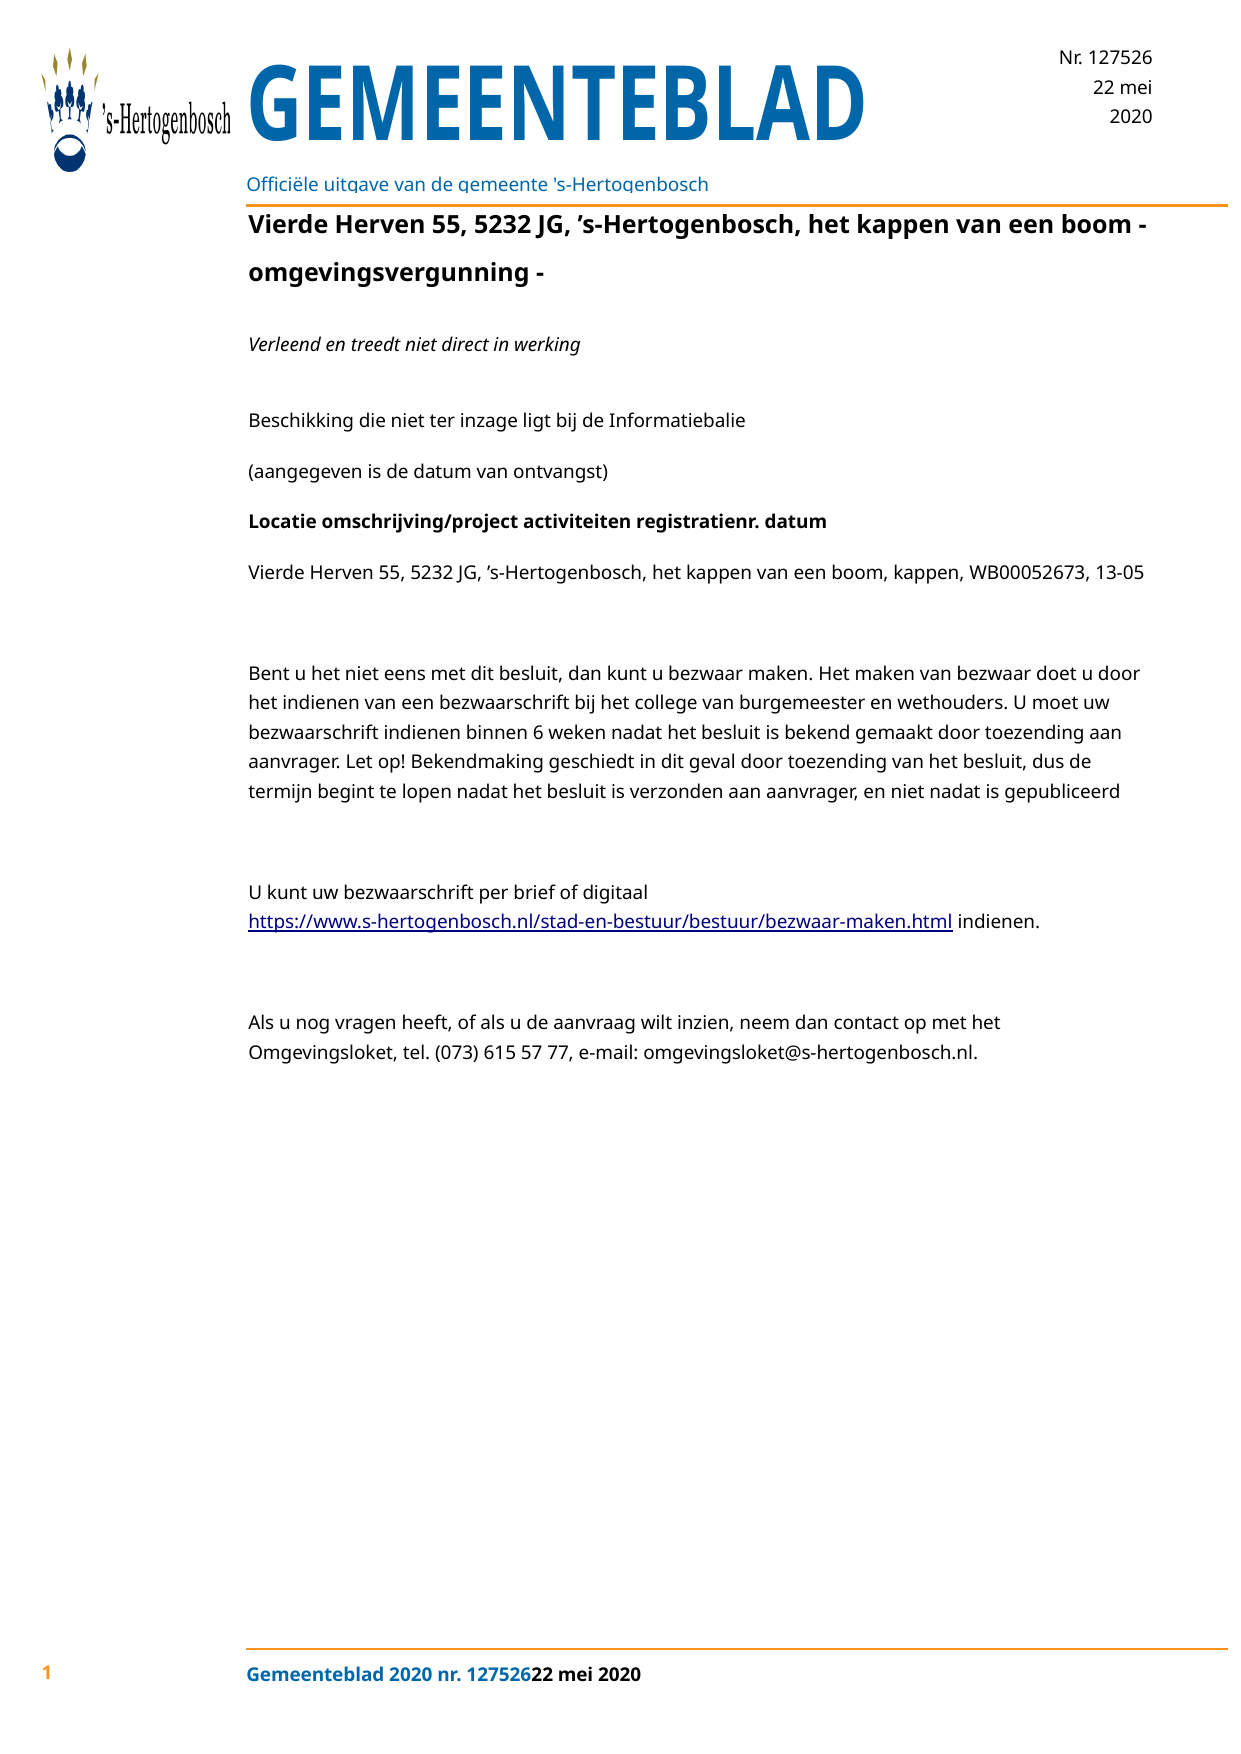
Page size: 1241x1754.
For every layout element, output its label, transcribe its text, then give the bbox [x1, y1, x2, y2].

text Vierde Herven 55, 5232 JG, ’s-Hertogenbosch, het kappen van een boom, kappen, WB00052673, 13-05 [248, 559, 1152, 584]
picture [41, 47, 231, 172]
text Vierde Herven 55, 5232 JG, ’s-Hertogenbosch, het kappen van een boom - omgevingsvergunning - [248, 207, 1152, 288]
text (aangegeven is de datum van ontvangst) [248, 458, 1152, 484]
text U kunt uw bezwaarschrift per brief of digitaal https://www.s-hertogenbosch.nl/stad-en-bestuur/bestuur/bezwaar-maken.html indienen. [248, 879, 1152, 934]
text Locatie omschrijving/project activiteiten registratienr. datum [248, 508, 1152, 534]
text Als u nog vragen heeft, of als u de aanvraag wilt inzien, neem dan contact op met het Omgevingsloket, tel. (073) 615 57 77, e-mail: omgevingsloket@s-hertogenbosch.nl. [248, 1009, 1152, 1064]
text Bent u het niet eens met dit besluit, dan kunt u bezwaar maken. Het maken van bezwaar doet u door het indienen van een bezwaarschrift bij het college van burgemeester en wethouders. U moet uw bezwaarschrift indienen binnen 6 weken nadat het besluit is bekend gemaakt door toezending aan aanvrager. Let op! Bekendmaking geschiedt in dit geval door toezending van het besluit, dus de termijn begint te lopen nadat het besluit is verzonden aan aanvrager, en niet nadat is gepubliceerd [248, 660, 1152, 804]
text Verleend en treedt niet direct in werking [248, 331, 1152, 357]
text Beschikking die niet ter inzage ligt bij de Informatiebalie [248, 408, 1152, 433]
